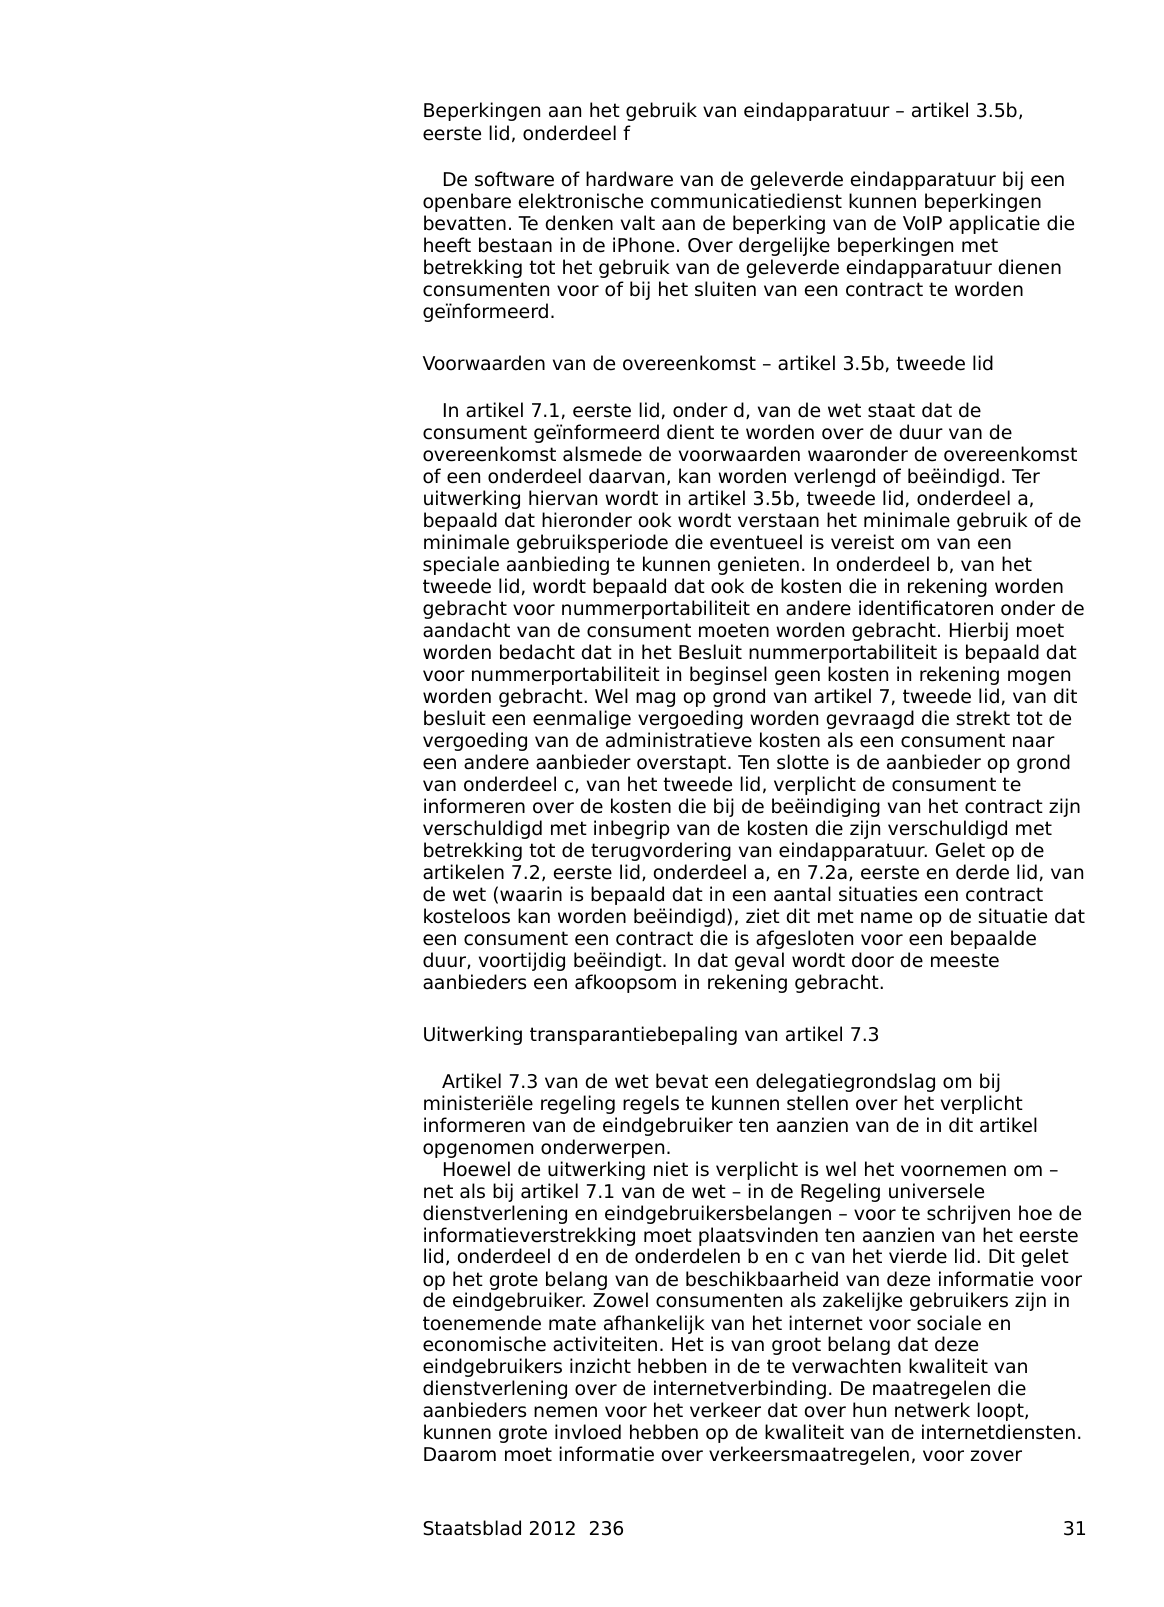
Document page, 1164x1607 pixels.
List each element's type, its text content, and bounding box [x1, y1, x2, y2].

subtitle Voorwaarden van de overeenkomst – artikel 3.5b, tweede lid [422, 353, 1087, 375]
text Artikel 7.3 van de wet bevat een delegatiegrondslag om bij ministeriële regeling regels te kunnen stellen over het verplicht informeren van de eindgebruiker ten aanzien van de in dit artikel opgenomen onderwerpen. [422, 1071, 1087, 1158]
subtitle Beperkingen aan het gebruik van eindapparatuur – artikel 3.5b, eerste lid, onderdeel f [422, 100, 1087, 144]
text Hoewel de uitwerking niet is verplicht is wel het voornemen om – net als bij artikel 7.1 van de wet – in de Regeling universele dienstverlening en eindgebruikersbelangen – voor te schrijven hoe de informatieverstrekking moet plaatsvinden ten aanzien van het eerste lid, onderdeel d en de onderdelen b en c van het vierde lid. Dit gelet op het grote belang van de beschikbaarheid van deze informatie voor de eindgebruiker. Zowel consumenten als zakelijke gebruikers zijn in toenemende mate afhankelijk van het internet voor sociale en economische activiteiten. Het is van groot belang dat deze eindgebruikers inzicht hebben in de te verwachten kwaliteit van dienstverlening over de internetverbinding. De maatregelen die aanbieders nemen voor het verkeer dat over hun netwerk loopt, kunnen grote invloed hebben op de kwaliteit van de internetdiensten. Daarom moet informatie over verkeersmaatregelen, voor zover [422, 1158, 1087, 1466]
subtitle Uitwerking transparantiebepaling van artikel 7.3 [422, 1024, 1087, 1046]
text De software of hardware van de geleverde eindapparatuur bij een openbare elektronische communicatiedienst kunnen beperkingen bevatten. Te denken valt aan de beperking van de VoIP applicatie die heeft bestaan in de iPhone. Over dergelijke beperkingen met betrekking tot het gebruik van de geleverde eindapparatuur dienen consumenten voor of bij het sluiten van een contract te worden geïnformeerd. [422, 169, 1087, 323]
text In artikel 7.1, eerste lid, onder d, van de wet staat dat de consument geïnformeerd dient te worden over de duur van de overeenkomst alsmede de voorwaarden waaronder de overeenkomst of een onderdeel daarvan, kan worden verlengd of beëindigd. Ter uitwerking hiervan wordt in artikel 3.5b, tweede lid, onderdeel a, bepaald dat hieronder ook wordt verstaan het minimale gebruik of de minimale gebruiksperiode die eventueel is vereist om van een speciale aanbieding te kunnen genieten. In onderdeel b, van het tweede lid, wordt bepaald dat ook de kosten die in rekening worden gebracht voor nummerportabiliteit en andere identificatoren onder de aandacht van de consument moeten worden gebracht. Hierbij moet worden bedacht dat in het Besluit nummerportabiliteit is bepaald dat voor nummerportabiliteit in beginsel geen kosten in rekening mogen worden gebracht. Wel mag op grond van artikel 7, tweede lid, van dit besluit een eenmalige vergoeding worden gevraagd die strekt tot de vergoeding van de administratieve kosten als een consument naar een andere aanbieder overstapt. Ten slotte is de aanbieder op grond van onderdeel c, van het tweede lid, verplicht de consument te informeren over de kosten die bij de beëindiging van het contract zijn verschuldigd met inbegrip van de kosten die zijn verschuldigd met betrekking tot de terugvordering van eindapparatuur. Gelet op de artikelen 7.2, eerste lid, onderdeel a, en 7.2a, eerste en derde lid, van de wet (waarin is bepaald dat in een aantal situaties een contract kosteloos kan worden beëindigd), ziet dit met name op de situatie dat een consument een contract die is afgesloten voor een bepaalde duur, voortijdig beëindigt. In dat geval wordt door de meeste aanbieders een afkoopsom in rekening gebracht. [422, 400, 1087, 994]
